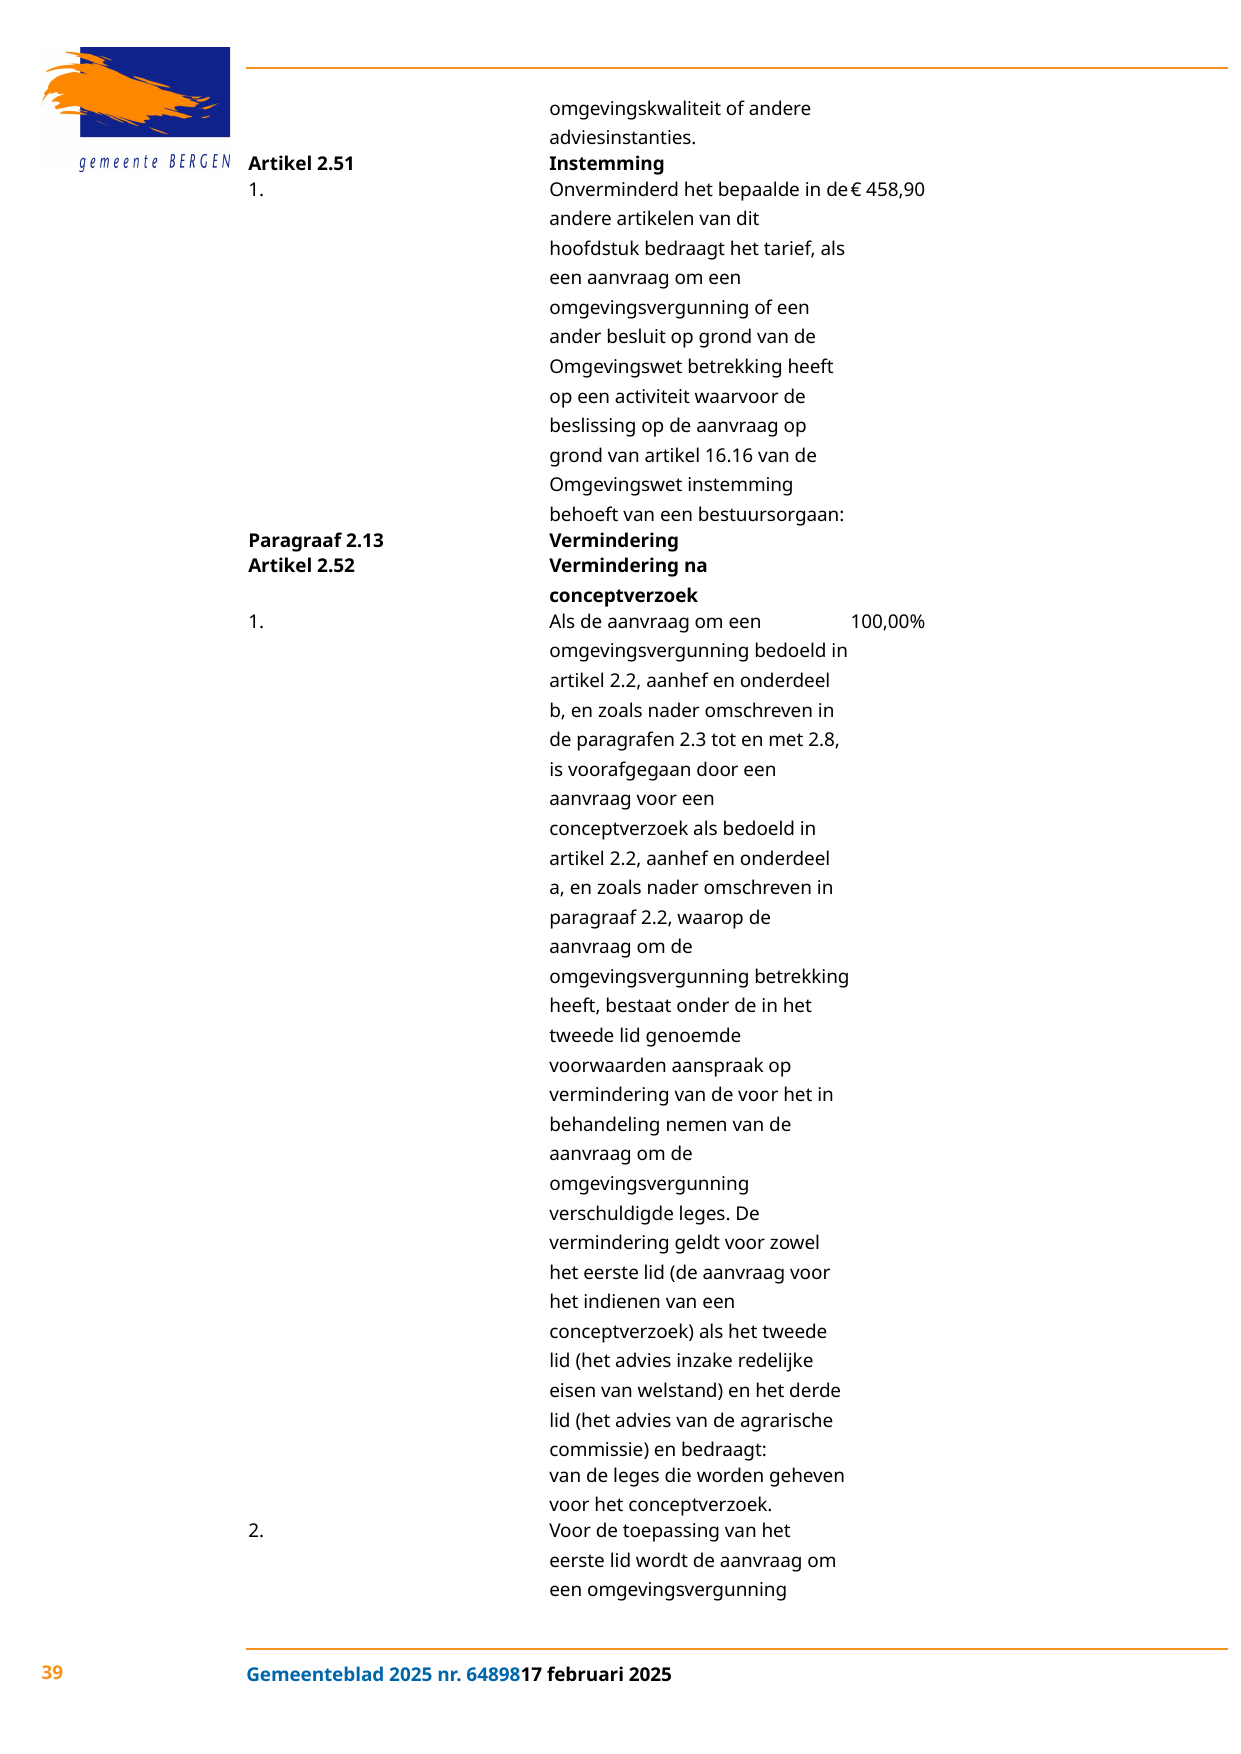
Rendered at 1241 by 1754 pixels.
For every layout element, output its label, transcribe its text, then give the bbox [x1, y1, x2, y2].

table_cell Artikel 2.52 [248, 553, 549, 608]
table_cell [850, 553, 1152, 608]
table_cell [850, 150, 1152, 176]
table_cell € 458,90 [850, 176, 1152, 527]
table_cell Artikel 2.51 [248, 150, 549, 176]
table_cell Onverminderd het bepaalde in de andere artikelen van dit hoofdstuk bedraagt het tarief, als een aanvraag om een omgevingsvergunning of een ander besluit op grond van de Omgevingswet betrekking heeft op een activiteit waarvoor de beslissing op de aanvraag op grond van artikel 16.16 van de Omgevingswet instemming behoeft van een bestuursorgaan: [549, 176, 850, 527]
picture [41, 47, 231, 172]
table_cell Vermindering na conceptverzoek [549, 553, 850, 608]
table_cell Voor de toepassing van het eerste lid wordt de aanvraag om een omgevingsvergunning [549, 1518, 850, 1602]
table_cell [248, 1462, 549, 1517]
table_cell [850, 95, 1152, 150]
table_cell 1. [248, 608, 549, 1462]
table_cell van de leges die worden geheven voor het conceptverzoek. [549, 1462, 850, 1517]
table_cell 100,00% [850, 608, 1152, 1462]
table_cell [850, 1462, 1152, 1517]
table_cell Paragraaf 2.13 [248, 527, 549, 553]
table_cell [248, 95, 549, 150]
table_cell Vermindering [549, 527, 850, 553]
table_cell 2. [248, 1518, 549, 1602]
table_cell 1. [248, 176, 549, 527]
table_cell [850, 1518, 1152, 1602]
table_cell Als de aanvraag om een omgevingsvergunning bedoeld in artikel 2.2, aanhef en onderdeel b, en zoals nader omschreven in de paragrafen 2.3 tot en met 2.8, is voorafgegaan door een aanvraag voor een conceptverzoek als bedoeld in artikel 2.2, aanhef en onderdeel a, en zoals nader omschreven in paragraaf 2.2, waarop de aanvraag om de omgevingsvergunning betrekking heeft, bestaat onder de in het tweede lid genoemde voorwaarden aanspraak op vermindering van de voor het in behandeling nemen van de aanvraag om de omgevingsvergunning verschuldigde leges. De vermindering geldt voor zowel het eerste lid (de aanvraag voor het indienen van een conceptverzoek) als het tweede lid (het advies inzake redelijke eisen van welstand) en het derde lid (het advies van de agrarische commissie) en bedraagt: [549, 608, 850, 1462]
table_cell Instemming [549, 150, 850, 176]
table_cell omgevingskwaliteit of andere adviesinstanties. [549, 95, 850, 150]
table_cell [850, 527, 1152, 553]
